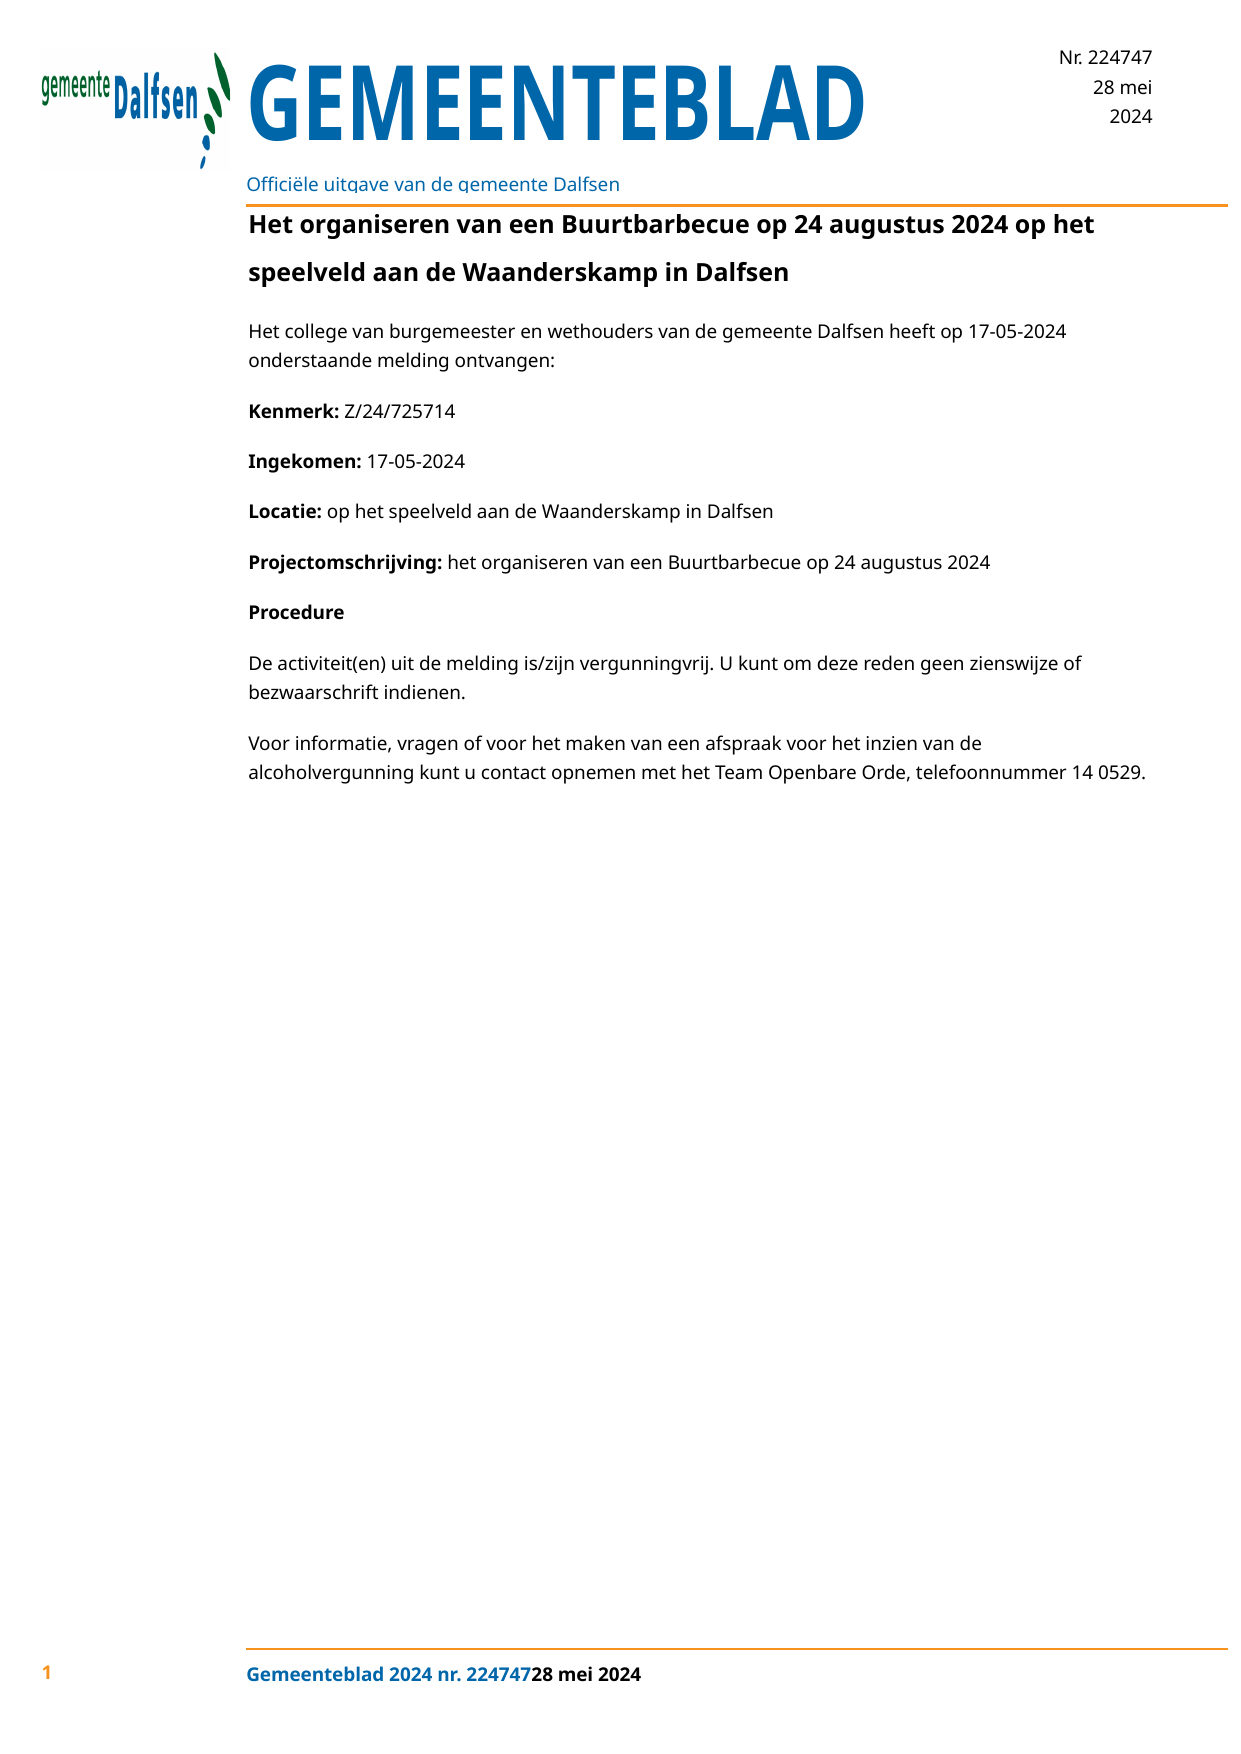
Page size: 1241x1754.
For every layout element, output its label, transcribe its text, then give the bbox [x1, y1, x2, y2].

text Procedure [248, 599, 1152, 625]
text Het college van burgemeester en wethouders van de gemeente Dalfsen heeft op 17-05-2024 onderstaande melding ontvangen: [248, 318, 1152, 373]
text De activiteit(en) uit de melding is/zijn vergunningvrij. U kunt om deze reden geen zienswijze of bezwaarschrift indienen. [248, 650, 1152, 705]
text Ingekomen: 17-05-2024 [248, 448, 1152, 474]
text Voor informatie, vragen of voor het maken van een afspraak voor het inzien van de alcoholvergunning kunt u contact opnemen met het Team Openbare Orde, telefoonnummer 14 0529. [248, 730, 1152, 785]
text Locatie: op het speelveld aan de Waanderskamp in Dalfsen [248, 499, 1152, 524]
picture [41, 47, 231, 172]
text Projectomschrijving: het organiseren van een Buurtbarbecue op 24 augustus 2024 [248, 549, 1152, 575]
text Kenmerk: Z/24/725714 [248, 398, 1152, 424]
text Het organiseren van een Buurtbarbecue op 24 augustus 2024 op het speelveld aan de Waanderskamp in Dalfsen [248, 207, 1152, 288]
